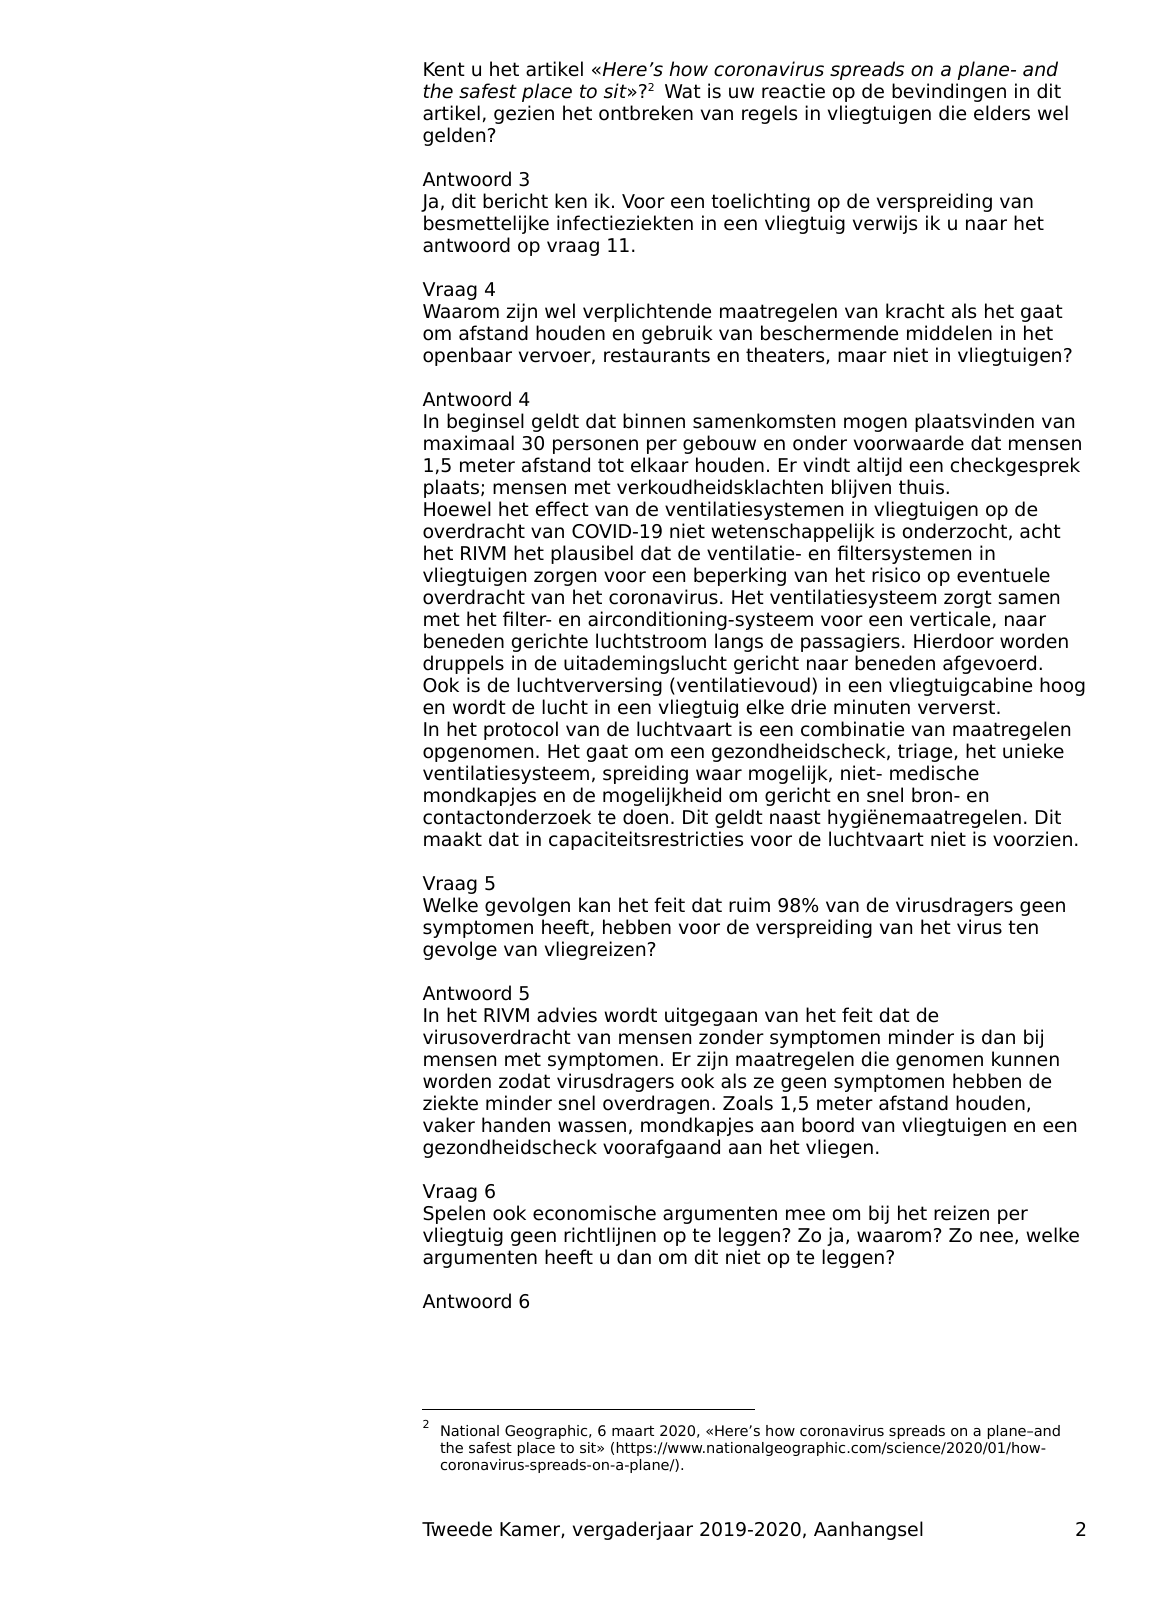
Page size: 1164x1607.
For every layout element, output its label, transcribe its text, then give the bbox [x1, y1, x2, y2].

text Welke gevolgen kan het feit dat ruim 98% van de virusdragers geen symptomen heeft, hebben voor de verspreiding van het virus ten gevolge van vliegreizen? [422, 895, 1087, 961]
text Ja, dit bericht ken ik. Voor een toelichting op de verspreiding van besmettelijke infectieziekten in een vliegtuig verwijs ik u naar het antwoord op vraag 11. [422, 191, 1087, 257]
text In het protocol van de luchtvaart is een combinatie van maatregelen opgenomen. Het gaat om een gezondheidscheck, triage, het unieke ventilatiesysteem, spreiding waar mogelijk, niet- medische mondkapjes en de mogelijkheid om gericht en snel bron- en contactonderzoek te doen. Dit geldt naast hygiënemaatregelen. Dit maakt dat in capaciteitsrestricties voor de luchtvaart niet is voorzien. [422, 719, 1087, 851]
text Antwoord 4 [422, 389, 1087, 411]
text In het RIVM advies wordt uitgegaan van het feit dat de virusoverdracht van mensen zonder symptomen minder is dan bij mensen met symptomen. Er zijn maatregelen die genomen kunnen worden zodat virusdragers ook als ze geen symptomen hebben de ziekte minder snel overdragen. Zoals 1,5 meter afstand houden, vaker handen wassen, mondkapjes aan boord van vliegtuigen en een gezondheidscheck voorafgaand aan het vliegen. [422, 1005, 1087, 1159]
text In beginsel geldt dat binnen samenkomsten mogen plaatsvinden van maximaal 30 personen per gebouw en onder voorwaarde dat mensen 1,5 meter afstand tot elkaar houden. Er vindt altijd een checkgesprek plaats; mensen met verkoudheidsklachten blijven thuis. [422, 411, 1087, 499]
text Antwoord 3 [422, 169, 1087, 191]
text Hoewel het effect van de ventilatiesystemen in vliegtuigen op de overdracht van COVID-19 niet wetenschappelijk is onderzocht, acht het RIVM het plausibel dat de ventilatie- en filtersystemen in vliegtuigen zorgen voor een beperking van het risico op eventuele overdracht van het coronavirus. Het ventilatiesysteem zorgt samen met het filter- en airconditioning-systeem voor een verticale, naar beneden gerichte luchtstroom langs de passagiers. Hierdoor worden druppels in de uitademingslucht gericht naar beneden afgevoerd. Ook is de luchtverversing (ventilatievoud) in een vliegtuigcabine hoog en wordt de lucht in een vliegtuig elke drie minuten ververst. [422, 499, 1087, 719]
text Antwoord 6 [422, 1291, 1087, 1313]
text National Geographic, 6 maart 2020, «Here’s how coronavirus spreads on a plane–and the safest place to sit» (https://www.nationalgeographic.com/science/2020/01/how-coronavirus-spreads-on-a-plane/). [422, 1418, 1087, 1474]
text Antwoord 5 [422, 983, 1087, 1005]
text Vraag 6 [422, 1181, 1087, 1203]
text Kent u het artikel «Here’s how coronavirus spreads on a plane- and the safest place to sit»? Wat is uw reactie op de bevindingen in dit artikel, gezien het ontbreken van regels in vliegtuigen die elders wel gelden? [422, 59, 1087, 147]
text Spelen ook economische argumenten mee om bij het reizen per vliegtuig geen richtlijnen op te leggen? Zo ja, waarom? Zo nee, welke argumenten heeft u dan om dit niet op te leggen? [422, 1203, 1087, 1269]
text Vraag 4 [422, 279, 1087, 301]
text Waarom zijn wel verplichtende maatregelen van kracht als het gaat om afstand houden en gebruik van beschermende middelen in het openbaar vervoer, restaurants en theaters, maar niet in vliegtuigen? [422, 301, 1087, 367]
text Vraag 5 [422, 873, 1087, 895]
